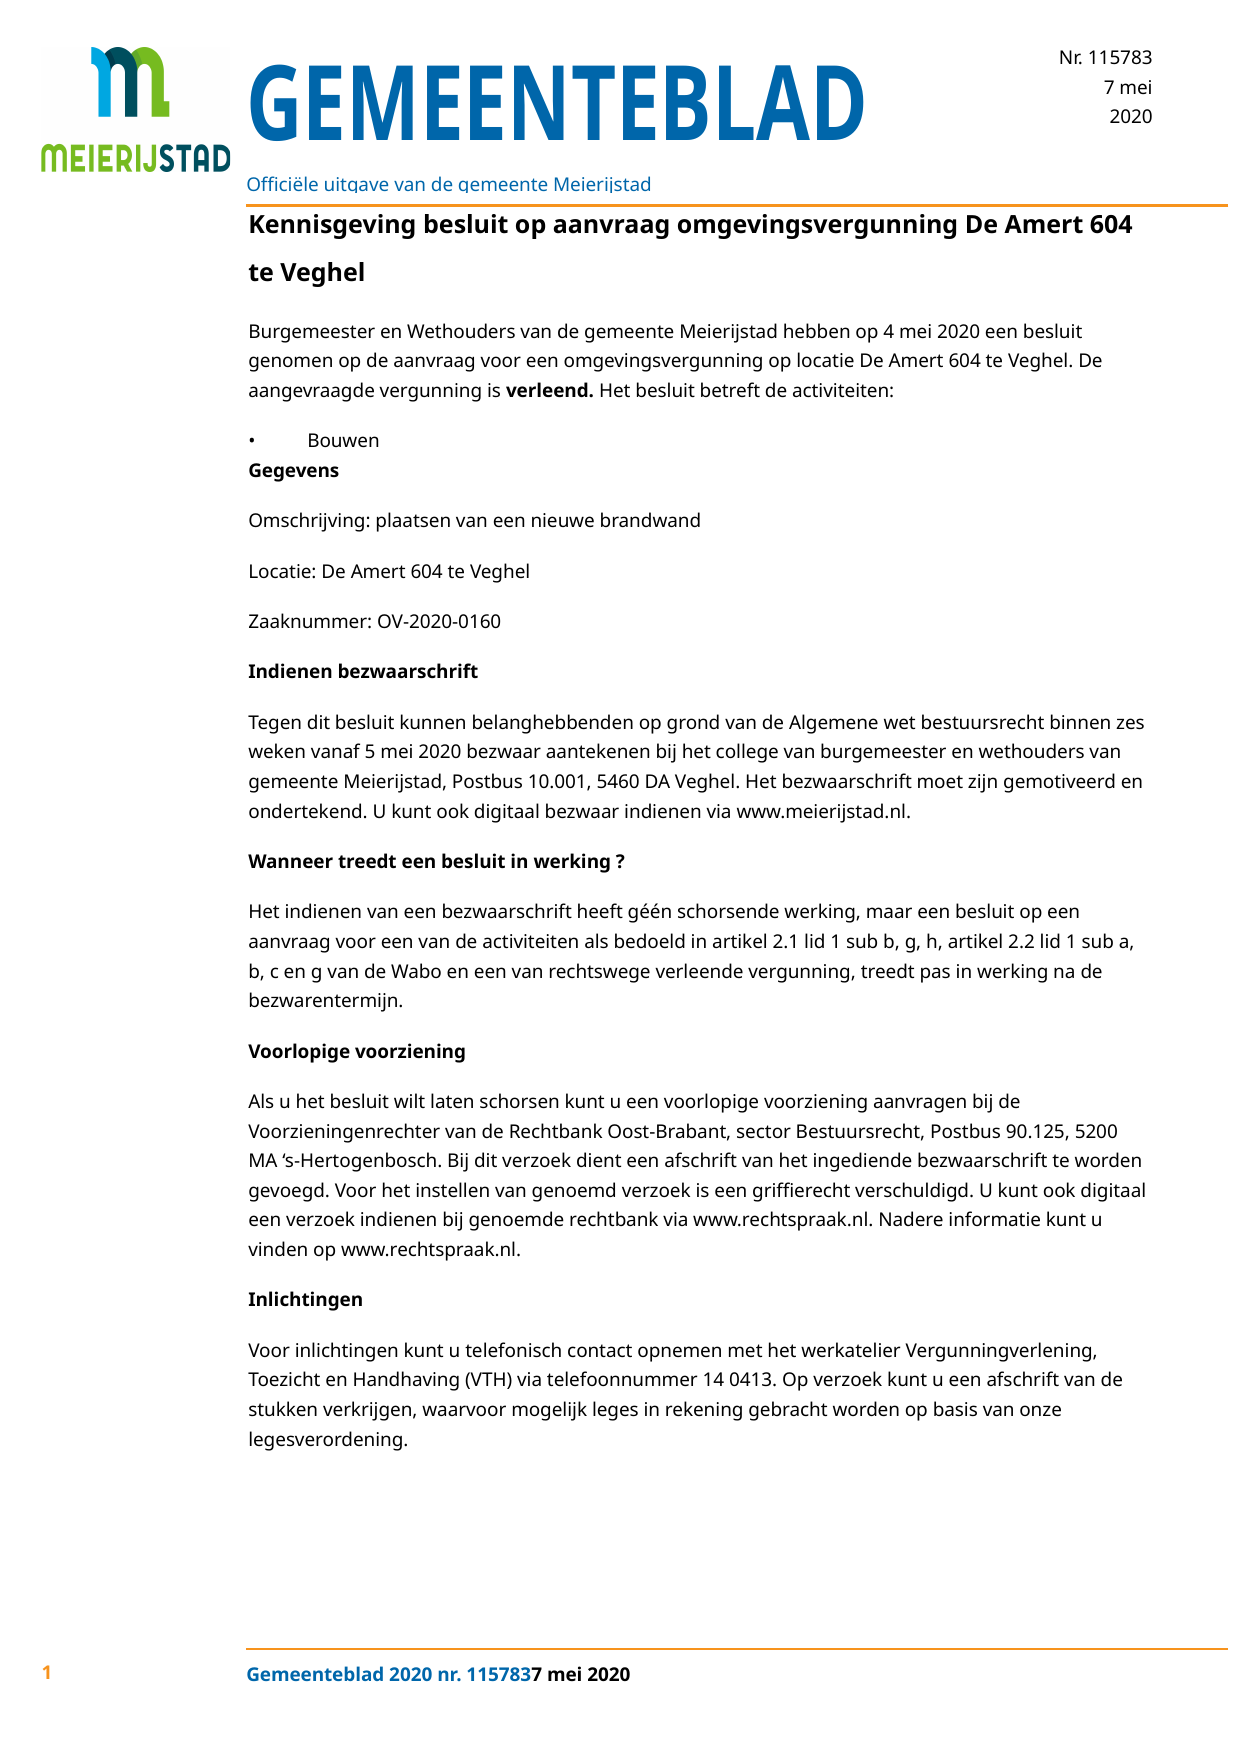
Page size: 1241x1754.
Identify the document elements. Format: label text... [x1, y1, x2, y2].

text Omschrijving: plaatsen van een nieuwe brandwand [248, 507, 1152, 533]
text Kennisgeving besluit op aanvraag omgevingsvergunning De Amert 604 te Veghel [248, 207, 1152, 288]
text Voorlopige voorziening [248, 1038, 1152, 1064]
text Tegen dit besluit kunnen belanghebbenden op grond van de Algemene wet bestuursrecht binnen zes weken vanaf 5 mei 2020 bezwaar aantekenen bij het college van burgemeester en wethouders van gemeente Meierijstad, Postbus 10.001, 5460 DA Veghel. Het bezwaarschrift moet zijn gemotiveerd en ondertekend. U kunt ook digitaal bezwaar indienen via www.meierijstad.nl. [248, 709, 1152, 824]
list Bouwen [248, 427, 1152, 453]
text Voor inlichtingen kunt u telefonisch contact opnemen met het werkatelier Vergunningverlening, Toezicht en Handhaving (VTH) via telefoonnummer 14 0413. Op verzoek kunt u een afschrift van de stukken verkrijgen, waarvoor mogelijk leges in rekening gebracht worden op basis van onze legesverordening. [248, 1337, 1152, 1452]
text Locatie: De Amert 604 te Veghel [248, 558, 1152, 584]
text Gegevens [248, 457, 1152, 483]
text Inlichtingen [248, 1287, 1152, 1312]
text Wanneer treedt een besluit in werking ? [248, 848, 1152, 874]
picture [41, 47, 231, 172]
text Zaaknummer: OV-2020-0160 [248, 608, 1152, 634]
text Als u het besluit wilt laten schorsen kunt u een voorlopige voorziening aanvragen bij de Voorzieningenrechter van de Rechtbank Oost-Brabant, sector Bestuursrecht, Postbus 90.125, 5200 MA ‘s-Hertogenbosch. Bij dit verzoek dient een afschrift van het ingediende bezwaarschrift te worden gevoegd. Voor het instellen van genoemd verzoek is een griffierecht verschuldigd. U kunt ook digitaal een verzoek indienen bij genoemde rechtbank via www.rechtspraak.nl. Nadere informatie kunt u vinden op www.rechtspraak.nl. [248, 1088, 1152, 1262]
text Het indienen van een bezwaarschrift heeft géén schorsende werking, maar een besluit op een aanvraag voor een van de activiteiten als bedoeld in artikel 2.1 lid 1 sub b, g, h, artikel 2.2 lid 1 sub a, b, c en g van de Wabo en een van rechtswege verleende vergunning, treedt pas in werking na de bezwarentermijn. [248, 899, 1152, 1013]
text Indienen bezwaarschrift [248, 659, 1152, 684]
text Burgemeester en Wethouders van de gemeente Meierijstad hebben op 4 mei 2020 een besluit genomen op de aanvraag voor een omgevingsvergunning op locatie De Amert 604 te Veghel. De aangevraagde vergunning is verleend. Het besluit betreft de activiteiten: [248, 318, 1152, 403]
